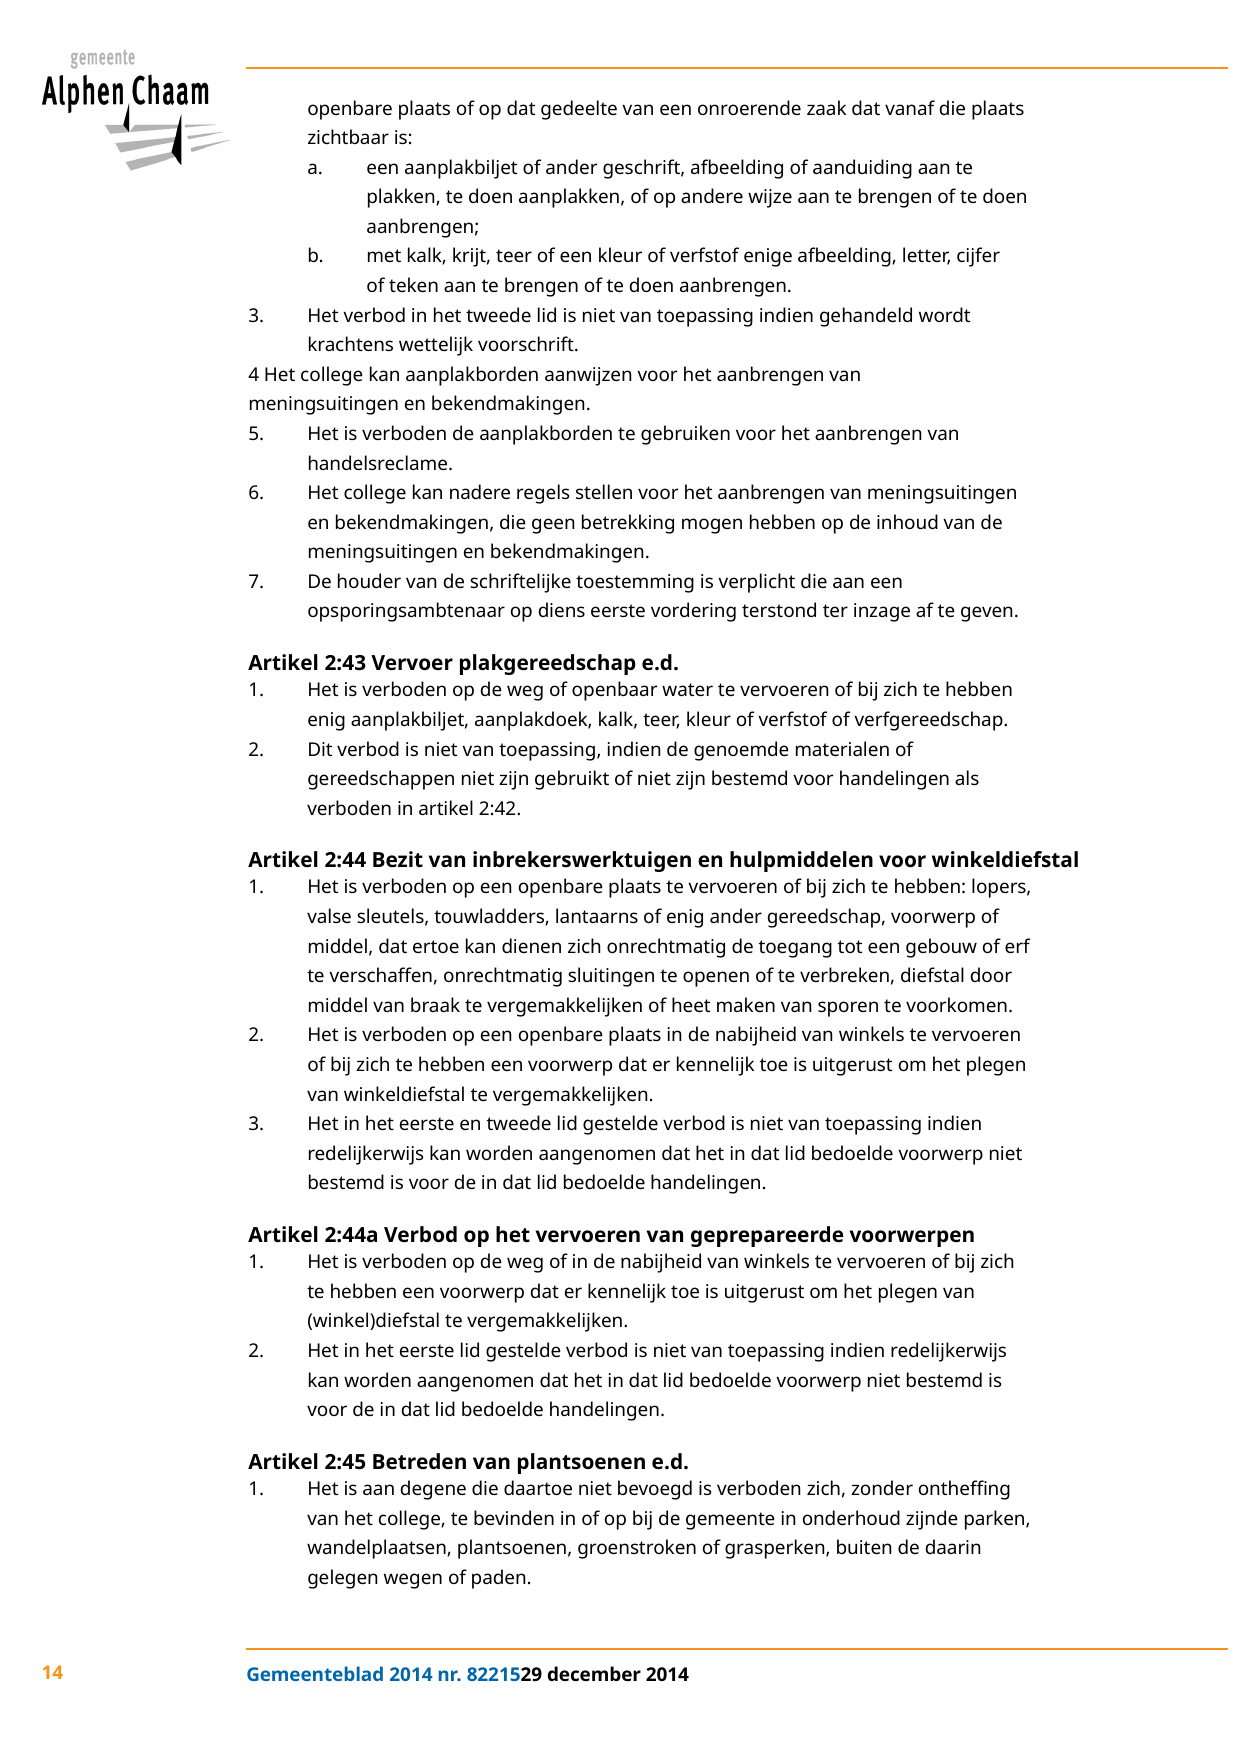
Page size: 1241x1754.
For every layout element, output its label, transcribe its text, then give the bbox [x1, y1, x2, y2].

list middel van braak te vergemakkelijken of heet maken van sporen te voorkomen. [248, 992, 1152, 1018]
list Het is verboden op de weg of in de nabijheid van winkels te vervoeren of bij zich [248, 1248, 1152, 1274]
list te hebben een voorwerp dat er kennelijk toe is uitgerust om het plegen van [248, 1278, 1152, 1304]
list Dit verbod is niet van toepassing, indien de genoemde materialen of [248, 736, 1152, 761]
list opsporingsambtenaar op diens eerste vordering terstond ter inzage af te geven. [248, 598, 1152, 623]
list Het is verboden op een openbare plaats in de nabijheid van winkels te vervoeren [248, 1022, 1152, 1047]
list van het college, te bevinden in of op bij de gemeente in onderhoud zijnde parken, [248, 1505, 1152, 1531]
list Het is aan degene die daartoe niet bevoegd is verboden zich, zonder ontheffing [248, 1475, 1152, 1501]
text 4 Het college kan aanplakborden aanwijzen voor het aanbrengen van [248, 361, 1152, 387]
list Het is verboden op een openbare plaats te vervoeren of bij zich te hebben: lopers, [248, 874, 1152, 899]
list redelijkerwijs kan worden aangenomen dat het in dat lid bedoelde voorwerp niet [248, 1140, 1152, 1166]
list Het is verboden op de weg of openbaar water te vervoeren of bij zich te hebben [248, 677, 1152, 702]
list krachtens wettelijk voorschrift. [248, 331, 1152, 357]
text Artikel 2:45 Betreden van plantsoenen e.d. [248, 1447, 1152, 1475]
list handelsreclame. [248, 450, 1152, 476]
text Artikel 2:44 Bezit van inbrekerswerktuigen en hulpmiddelen voor winkeldiefstal [248, 845, 1152, 874]
list van winkeldiefstal te vergemakkelijken. [248, 1081, 1152, 1107]
list Het in het eerste en tweede lid gestelde verbod is niet van toepassing indien [248, 1110, 1152, 1136]
list of teken aan te brengen of te doen aanbrengen. [307, 272, 1152, 298]
text Artikel 2:43 Vervoer plakgereedschap e.d. [248, 648, 1152, 677]
list gereedschappen niet zijn gebruikt of niet zijn bestemd voor handelingen als [248, 765, 1152, 791]
list of bij zich te hebben een voorwerp dat er kennelijk toe is uitgerust om het plegen [248, 1051, 1152, 1077]
list De houder van de schriftelijke toestemming is verplicht die aan een [248, 568, 1152, 594]
list gelegen wegen of paden. [248, 1564, 1152, 1590]
list zichtbaar is: [248, 124, 1152, 150]
list kan worden aangenomen dat het in dat lid bedoelde voorwerp niet bestemd is [248, 1367, 1152, 1392]
list valse sleutels, touwladders, lantaarns of enig ander gereedschap, voorwerp of [248, 903, 1152, 929]
list Het college kan nadere regels stellen voor het aanbrengen van meningsuitingen [248, 479, 1152, 505]
list aanbrengen; [307, 213, 1152, 239]
list verboden in artikel 2:42. [248, 795, 1152, 821]
list voor de in dat lid bedoelde handelingen. [248, 1396, 1152, 1422]
list openbare plaats of op dat gedeelte van een onroerende zaak dat vanaf die plaats [248, 95, 1152, 121]
list te verschaffen, onrechtmatig sluitingen te openen of te verbreken, diefstal door [248, 962, 1152, 988]
picture [41, 47, 231, 172]
list (winkel)diefstal te vergemakkelijken. [248, 1308, 1152, 1333]
list enig aanplakbiljet, aanplakdoek, kalk, teer, kleur of verfstof of verfgereedschap. [248, 706, 1152, 732]
list Het verbod in het tweede lid is niet van toepassing indien gehandeld wordt [248, 302, 1152, 328]
text Artikel 2:44a Verbod op het vervoeren van geprepareerde voorwerpen [248, 1220, 1152, 1248]
list wandelplaatsen, plantsoenen, groenstroken of grasperken, buiten de daarin [248, 1534, 1152, 1560]
list Het is verboden de aanplakborden te gebruiken voor het aanbrengen van [248, 420, 1152, 446]
list een aanplakbiljet of ander geschrift, afbeelding of aanduiding aan te [307, 154, 1152, 180]
list bestemd is voor de in dat lid bedoelde handelingen. [248, 1169, 1152, 1195]
list middel, dat ertoe kan dienen zich onrechtmatig de toegang tot een gebouw of erf [248, 933, 1152, 959]
list meningsuitingen en bekendmakingen. [248, 538, 1152, 564]
list plakken, te doen aanplakken, of op andere wijze aan te brengen of te doen [307, 183, 1152, 209]
list met kalk, krijt, teer of een kleur of verfstof enige afbeelding, letter, cijfer [307, 243, 1152, 268]
list en bekendmakingen, die geen betrekking mogen hebben op de inhoud van de [248, 509, 1152, 535]
text meningsuitingen en bekendmakingen. [248, 391, 1152, 416]
list Het in het eerste lid gestelde verbod is niet van toepassing indien redelijkerwijs [248, 1337, 1152, 1363]
